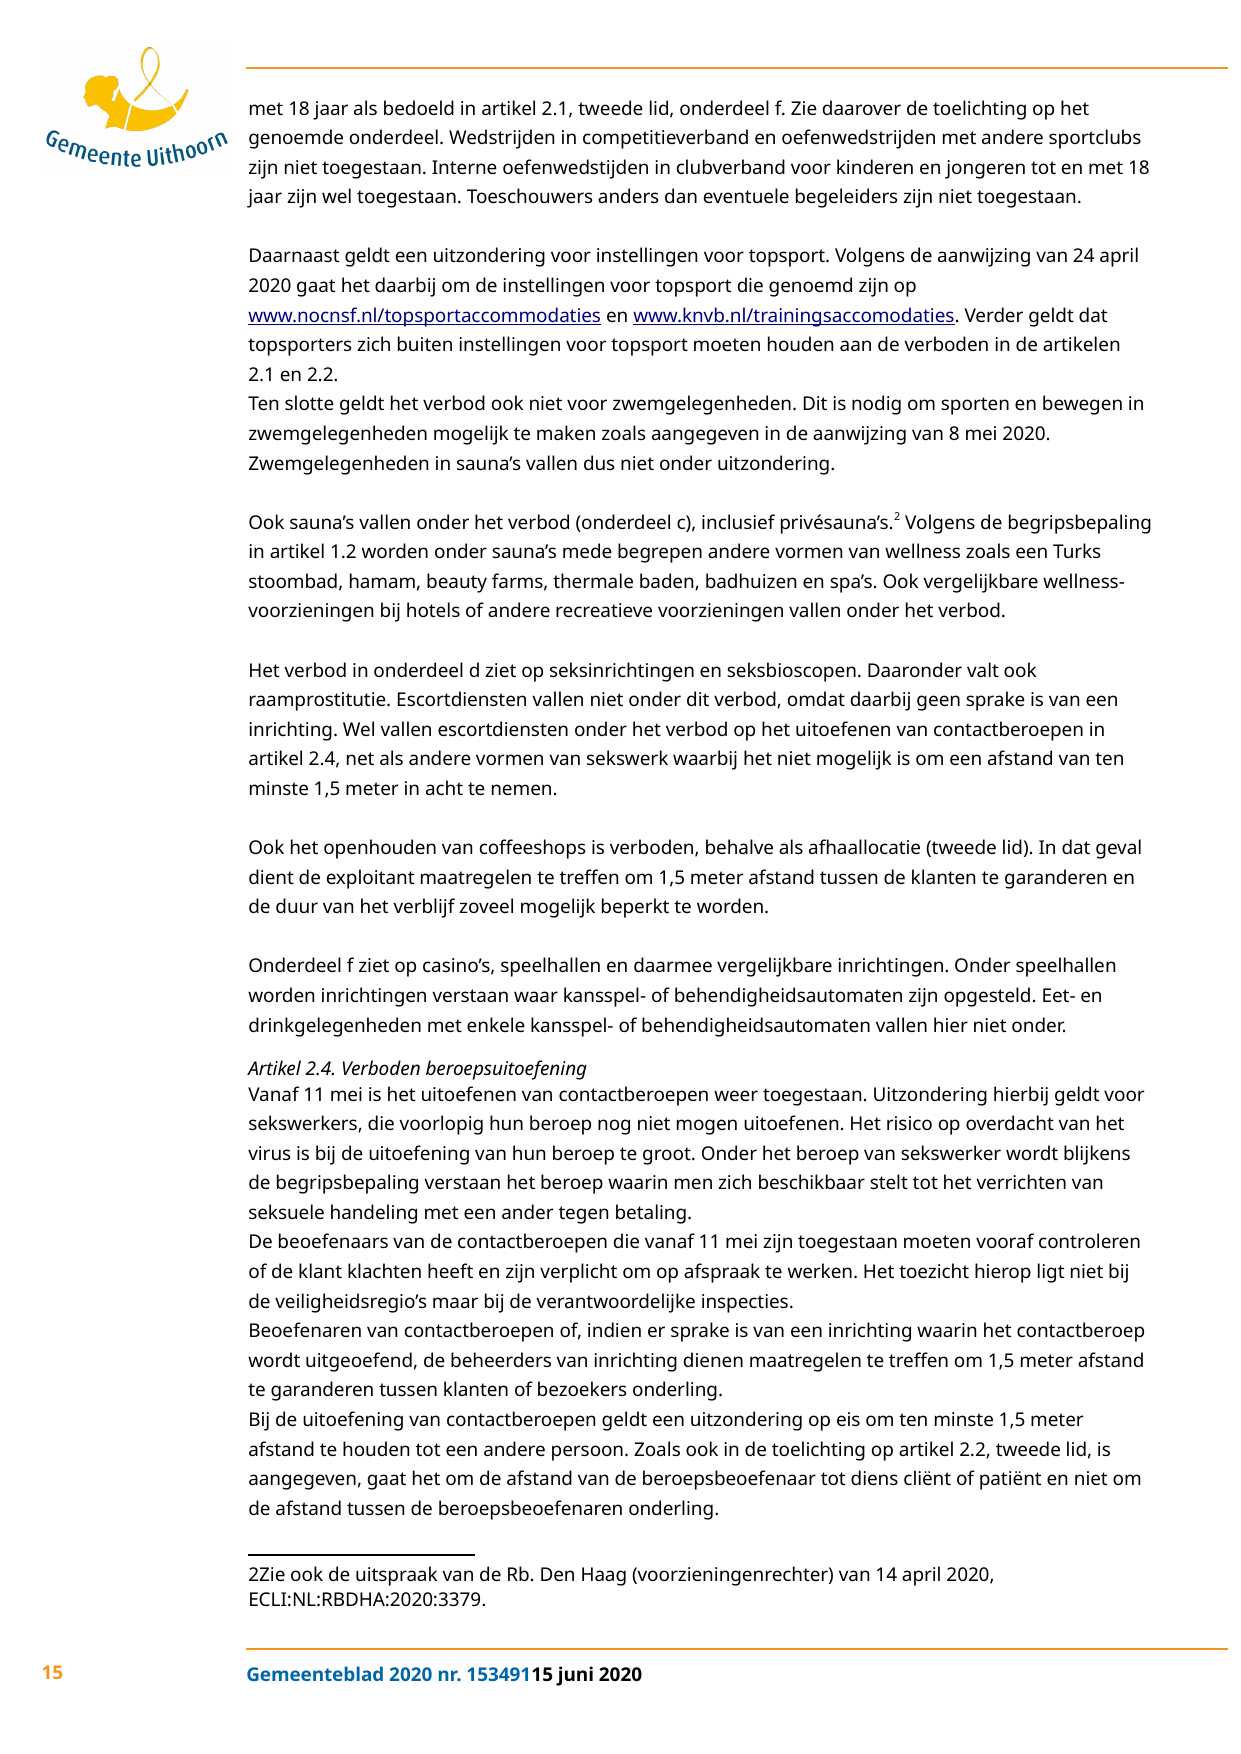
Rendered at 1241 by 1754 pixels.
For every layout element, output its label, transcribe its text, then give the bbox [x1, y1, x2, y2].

text Daarnaast geldt een uitzondering voor instellingen voor topsport. Volgens de aanwijzing van 24 april 2020 gaat het daarbij om de instellingen voor topsport die genoemd zijn op www.nocnsf.nl/topsportaccommodaties en www.knvb.nl/trainingsaccomodaties. Verder geldt dat topsporters zich buiten instellingen voor topsport moeten houden aan de verboden in de artikelen 2.1 en 2.2. [248, 243, 1152, 387]
text Beoefenaren van contactberoepen of, indien er sprake is van een inrichting waarin het contactberoep wordt uitgeoefend, de beheerders van inrichting dienen maatregelen te treffen om 1,5 meter afstand te garanderen tussen klanten of bezoekers onderling. [248, 1317, 1152, 1402]
text Bij de uitoefening van contactberoepen geldt een uitzondering op eis om ten minste 1,5 meter afstand te houden tot een andere persoon. Zoals ook in de toelichting op artikel 2.2, tweede lid, is aangegeven, gaat het om de afstand van de beroepsbeoefenaar tot diens cliënt of patiënt en niet om de afstand tussen de beroepsbeoefenaren onderling. [248, 1406, 1152, 1521]
text Ten slotte geldt het verbod ook niet voor zwemgelegenheden. Dit is nodig om sporten en bewegen in zwemgelegenheden mogelijk te maken zoals aangegeven in de aanwijzing van 8 mei 2020. Zwemgelegenheden in sauna’s vallen dus niet onder uitzondering. [248, 391, 1152, 476]
text Ook het openhouden van coffeeshops is verboden, behalve als afhaallocatie (tweede lid). In dat geval dient de exploitant maatregelen te treffen om 1,5 meter afstand tussen de klanten te garanderen en de duur van het verblijf zoveel mogelijk beperkt te worden. [248, 834, 1152, 919]
text Artikel 2.4. Verboden beroepsuitoefening [248, 1055, 1152, 1081]
text Zie ook de uitspraak van de Rb. Den Haag (voorzieningenrechter) van 14 april 2020, ECLI:NL:RBDHA:2020:3379. [248, 1561, 1152, 1612]
text Onderdeel f ziet op casino’s, speelhallen en daarmee vergelijkbare inrichtingen. Onder speelhallen worden inrichtingen verstaan waar kansspel- of behendigheidsautomaten zijn opgesteld. Eet- en drinkgelegenheden met enkele kansspel- of behendigheidsautomaten vallen hier niet onder. [248, 953, 1152, 1038]
text De beoefenaars van de contactberoepen die vanaf 11 mei zijn toegestaan moeten vooraf controleren of de klant klachten heeft en zijn verplicht om op afspraak te werken. Het toezicht hierop ligt niet bij de veiligheidsregio’s maar bij de verantwoordelijke inspecties. [248, 1229, 1152, 1313]
text Het verbod in onderdeel d ziet op seksinrichtingen en seksbioscopen. Daaronder valt ook raamprostitutie. Escortdiensten vallen niet onder dit verbod, omdat daarbij geen sprake is van een inrichting. Wel vallen escortdiensten onder het verbod op het uitoefenen van contactberoepen in artikel 2.4, net als andere vormen van sekswerk waarbij het niet mogelijk is om een afstand van ten minste 1,5 meter in acht te nemen. [248, 657, 1152, 801]
text Vanaf 11 mei is het uitoefenen van contactberoepen weer toegestaan. Uitzondering hierbij geldt voor sekswerkers, die voorlopig hun beroep nog niet mogen uitoefenen. Het risico op overdacht van het virus is bij de uitoefening van hun beroep te groot. Onder het beroep van sekswerker wordt blijkens de begripsbepaling verstaan het beroep waarin men zich beschikbaar stelt tot het verrichten van seksuele handeling met een ander tegen betaling. [248, 1081, 1152, 1225]
picture [41, 47, 231, 172]
text met 18 jaar als bedoeld in artikel 2.1, tweede lid, onderdeel f. Zie daarover de toelichting op het genoemde onderdeel. Wedstrijden in competitieverband en oefenwedstrijden met andere sportclubs zijn niet toegestaan. Interne oefenwedstijden in clubverband voor kinderen en jongeren tot en met 18 jaar zijn wel toegestaan. Toeschouwers anders dan eventuele begeleiders zijn niet toegestaan. [248, 95, 1152, 209]
text Ook sauna’s vallen onder het verbod (onderdeel c), inclusief privésauna’s. Volgens de begripsbepaling in artikel 1.2 worden onder sauna’s mede begrepen andere vormen van wellness zoals een Turks stoombad, hamam, beauty farms, thermale baden, badhuizen en spa’s. Ook vergelijkbare wellness-voorzieningen bij hotels of andere recreatieve voorzieningen vallen onder het verbod. [248, 509, 1152, 623]
